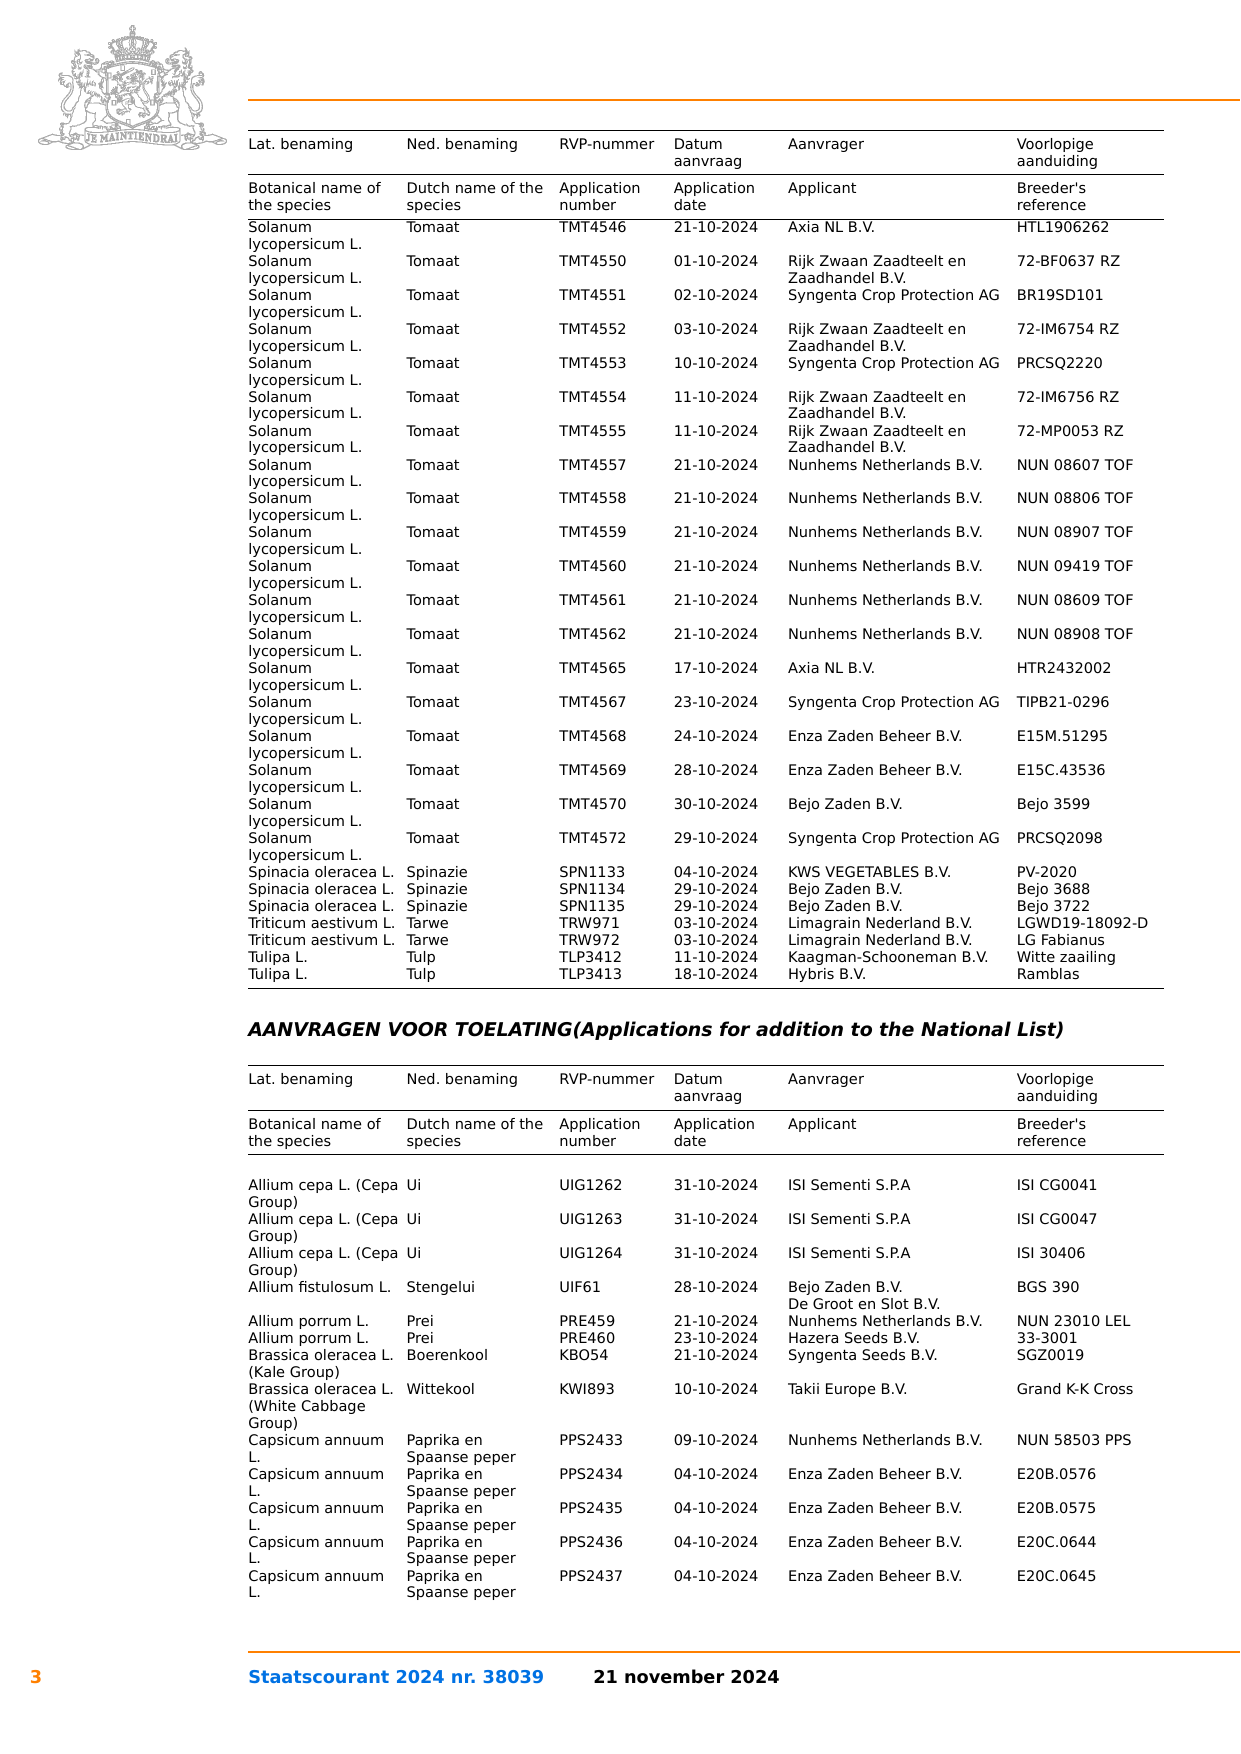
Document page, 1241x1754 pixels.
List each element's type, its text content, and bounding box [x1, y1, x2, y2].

table_cell [248, 1155, 401, 1177]
table_header Voorlopige aanduiding [1011, 1066, 1163, 1110]
table_cell [401, 1296, 553, 1313]
table_cell Nunhems Netherlands B.V. [782, 1432, 1011, 1466]
table_cell Solanum lycopersicum L. [248, 321, 401, 354]
table_cell [553, 1296, 667, 1313]
table_cell HTL1906262 [1011, 220, 1163, 253]
table_cell E20B.0575 [1011, 1500, 1163, 1533]
table_cell Ui [401, 1211, 553, 1245]
table_cell 11-10-2024 [668, 423, 782, 456]
table_cell Tomaat [401, 558, 553, 592]
table_cell [401, 1155, 553, 1177]
table_cell [248, 1296, 401, 1313]
table_cell Tomaat [401, 355, 553, 388]
table_cell 03-10-2024 [668, 915, 782, 932]
table_cell Wittekool [401, 1381, 553, 1432]
table_cell Solanum lycopersicum L. [248, 796, 401, 830]
table_cell TMT4552 [553, 321, 667, 354]
table_cell Tulp [401, 949, 553, 966]
table_cell Tomaat [401, 321, 553, 354]
table_cell Allium porrum L. [248, 1313, 401, 1330]
table_cell LGWD19-18092-D [1011, 915, 1163, 932]
table_cell Tomaat [401, 456, 553, 490]
table_cell 29-10-2024 [668, 881, 782, 898]
table_cell Solanum lycopersicum L. [248, 762, 401, 796]
table_cell NUN 08907 TOF [1011, 524, 1163, 558]
table_cell Applicant [782, 1111, 1011, 1154]
table_cell Tomaat [401, 524, 553, 558]
table_cell Tarwe [401, 915, 553, 932]
table_cell PRE460 [553, 1330, 667, 1347]
table_cell Rijk Zwaan Zaadteelt en Zaadhandel B.V. [782, 423, 1011, 456]
table_cell Tomaat [401, 728, 553, 762]
table_cell TMT4558 [553, 490, 667, 524]
table_cell Spinazie [401, 881, 553, 898]
table_cell Bejo 3722 [1011, 898, 1163, 915]
table_cell 11-10-2024 [668, 949, 782, 966]
table_cell Tulipa L. [248, 949, 401, 966]
table_cell Solanum lycopersicum L. [248, 253, 401, 287]
table_cell Solanum lycopersicum L. [248, 220, 401, 253]
table_cell Allium fistulosum L. [248, 1279, 401, 1296]
table_cell Nunhems Netherlands B.V. [782, 592, 1011, 626]
table_cell NUN 08806 TOF [1011, 490, 1163, 524]
table_cell Tomaat [401, 592, 553, 626]
table_cell E20C.0644 [1011, 1534, 1163, 1567]
table_cell Solanum lycopersicum L. [248, 660, 401, 694]
table_header Ned. benaming [401, 131, 553, 174]
table_cell Application number [553, 175, 667, 219]
table_cell 31-10-2024 [668, 1177, 782, 1211]
table_cell PV-2020 [1011, 864, 1163, 881]
table_cell PPS2437 [553, 1568, 667, 1601]
table_cell Tarwe [401, 932, 553, 949]
table_cell Solanum lycopersicum L. [248, 456, 401, 490]
table_cell 31-10-2024 [668, 1245, 782, 1279]
table_cell Capsicum annuum L. [248, 1466, 401, 1499]
table_cell Tomaat [401, 762, 553, 796]
table_cell Paprika en Spaanse peper [401, 1534, 553, 1567]
table_cell TMT4559 [553, 524, 667, 558]
table_cell NUN 58503 PPS [1011, 1432, 1163, 1466]
table_header Lat. benaming [248, 1066, 401, 1110]
table_cell ISI 30406 [1011, 1245, 1163, 1279]
table_cell 04-10-2024 [668, 1568, 782, 1601]
table_cell Nunhems Netherlands B.V. [782, 490, 1011, 524]
table_cell Triticum aestivum L. [248, 915, 401, 932]
table_cell Syngenta Crop Protection AG [782, 287, 1011, 321]
table_cell ISI Sementi S.P.A [782, 1177, 1011, 1211]
table_cell Tomaat [401, 253, 553, 287]
table_cell 23-10-2024 [668, 694, 782, 728]
table_cell UIG1262 [553, 1177, 667, 1211]
table_cell Bejo Zaden B.V. [782, 898, 1011, 915]
table_cell Solanum lycopersicum L. [248, 728, 401, 762]
table_cell SGZ0019 [1011, 1347, 1163, 1381]
table_cell 21-10-2024 [668, 558, 782, 592]
table_cell Enza Zaden Beheer B.V. [782, 1568, 1011, 1601]
table_cell Brassica oleracea L. (White Cabbage Group) [248, 1381, 401, 1432]
table_cell KWS VEGETABLES B.V. [782, 864, 1011, 881]
table_cell TRW972 [553, 932, 667, 949]
table_cell [668, 1296, 782, 1313]
table_cell Solanum lycopersicum L. [248, 423, 401, 456]
table_cell TMT4568 [553, 728, 667, 762]
table_cell 31-10-2024 [668, 1211, 782, 1245]
table_cell Botanical name of the species [248, 175, 401, 219]
table_cell TMT4561 [553, 592, 667, 626]
table_header Voorlopige aanduiding [1011, 131, 1163, 174]
table_cell Syngenta Seeds B.V. [782, 1347, 1011, 1381]
table_cell 72-IM6756 RZ [1011, 389, 1163, 422]
table_cell Capsicum annuum L. [248, 1534, 401, 1567]
table_cell Tomaat [401, 287, 553, 321]
table_cell PPS2434 [553, 1466, 667, 1499]
table_cell HTR2432002 [1011, 660, 1163, 694]
table_cell [782, 1155, 1011, 1177]
table_cell Spinacia oleracea L. [248, 864, 401, 881]
table_cell Prei [401, 1330, 553, 1347]
table_cell Rijk Zwaan Zaadteelt en Zaadhandel B.V. [782, 389, 1011, 422]
table_cell Brassica oleracea L. (Kale Group) [248, 1347, 401, 1381]
table_cell BGS 390 [1011, 1279, 1163, 1296]
table_cell 72-MP0053 RZ [1011, 423, 1163, 456]
table_cell PRE459 [553, 1313, 667, 1330]
table_cell Spinacia oleracea L. [248, 898, 401, 915]
table_cell 24-10-2024 [668, 728, 782, 762]
table_cell Solanum lycopersicum L. [248, 592, 401, 626]
table_cell TMT4551 [553, 287, 667, 321]
table_cell Capsicum annuum L. [248, 1432, 401, 1466]
table_cell 21-10-2024 [668, 1347, 782, 1381]
table_cell SPN1133 [553, 864, 667, 881]
table_cell Applicant [782, 175, 1011, 219]
table_cell Solanum lycopersicum L. [248, 524, 401, 558]
table_header Ned. benaming [401, 1066, 553, 1110]
table_cell TLP3413 [553, 966, 667, 987]
table_cell Allium cepa L. (Cepa Group) [248, 1177, 401, 1211]
table_cell Solanum lycopersicum L. [248, 490, 401, 524]
table_cell 30-10-2024 [668, 796, 782, 830]
table_cell Tomaat [401, 389, 553, 422]
table_cell Solanum lycopersicum L. [248, 287, 401, 321]
table_cell TMT4555 [553, 423, 667, 456]
picture [38, 25, 227, 150]
table_cell 11-10-2024 [668, 389, 782, 422]
table_cell 10-10-2024 [668, 1381, 782, 1432]
table_cell TMT4557 [553, 456, 667, 490]
table_header Aanvrager [782, 131, 1011, 174]
table_cell Capsicum annuum L. [248, 1500, 401, 1533]
table_cell Limagrain Nederland B.V. [782, 915, 1011, 932]
table_cell 21-10-2024 [668, 1313, 782, 1330]
table_cell TMT4560 [553, 558, 667, 592]
table_cell Application date [668, 1111, 782, 1154]
table_cell 04-10-2024 [668, 1500, 782, 1533]
table_cell Tomaat [401, 626, 553, 660]
table_cell Hazera Seeds B.V. [782, 1330, 1011, 1347]
table_cell Nunhems Netherlands B.V. [782, 626, 1011, 660]
table_cell De Groot en Slot B.V. [782, 1296, 1011, 1313]
table_cell ISI CG0041 [1011, 1177, 1163, 1211]
table_cell TMT4546 [553, 220, 667, 253]
table_cell Stengelui [401, 1279, 553, 1296]
table_cell TMT4570 [553, 796, 667, 830]
subtitle AANVRAGEN VOOR TOELATING(Applications for addition to the National List) [248, 1018, 1163, 1040]
table_cell 29-10-2024 [668, 830, 782, 864]
table_cell Tomaat [401, 423, 553, 456]
table_cell Breeder's reference [1011, 1111, 1163, 1154]
table_cell TMT4567 [553, 694, 667, 728]
table_cell TMT4550 [553, 253, 667, 287]
table_cell PRCSQ2220 [1011, 355, 1163, 388]
table_cell 04-10-2024 [668, 1466, 782, 1499]
table_cell E15C.43536 [1011, 762, 1163, 796]
table_cell Solanum lycopersicum L. [248, 694, 401, 728]
table_cell Nunhems Netherlands B.V. [782, 558, 1011, 592]
table_cell Nunhems Netherlands B.V. [782, 524, 1011, 558]
table_cell [553, 1155, 667, 1177]
table_cell 01-10-2024 [668, 253, 782, 287]
table_cell 21-10-2024 [668, 456, 782, 490]
table_cell Hybris B.V. [782, 966, 1011, 987]
table_cell Tomaat [401, 796, 553, 830]
table_cell Kaagman-Schooneman B.V. [782, 949, 1011, 966]
table_cell Ramblas [1011, 966, 1163, 987]
table_cell NUN 08908 TOF [1011, 626, 1163, 660]
table_cell Dutch name of the species [401, 1111, 553, 1154]
table_cell Limagrain Nederland B.V. [782, 932, 1011, 949]
table_cell NUN 08607 TOF [1011, 456, 1163, 490]
table_cell Tomaat [401, 490, 553, 524]
table_cell 21-10-2024 [668, 592, 782, 626]
table_cell 21-10-2024 [668, 490, 782, 524]
table_cell Breeder's reference [1011, 175, 1163, 219]
table_cell Ui [401, 1177, 553, 1211]
table_cell TMT4565 [553, 660, 667, 694]
table_cell Takii Europe B.V. [782, 1381, 1011, 1432]
table_cell Boerenkool [401, 1347, 553, 1381]
table_cell Bejo Zaden B.V. [782, 881, 1011, 898]
table_cell 18-10-2024 [668, 966, 782, 987]
table_cell SPN1134 [553, 881, 667, 898]
table_cell Paprika en Spaanse peper [401, 1466, 553, 1499]
table_cell Syngenta Crop Protection AG [782, 355, 1011, 388]
table_cell KBO54 [553, 1347, 667, 1381]
table_cell UIG1263 [553, 1211, 667, 1245]
table_cell Solanum lycopersicum L. [248, 626, 401, 660]
table_cell TMT4554 [553, 389, 667, 422]
table_cell Prei [401, 1313, 553, 1330]
table_header Datum aanvraag [668, 1066, 782, 1110]
table_cell Allium cepa L. (Cepa Group) [248, 1245, 401, 1279]
table_cell E20C.0645 [1011, 1568, 1163, 1601]
table_cell Nunhems Netherlands B.V. [782, 1313, 1011, 1330]
table_cell Enza Zaden Beheer B.V. [782, 762, 1011, 796]
table_cell NUN 08609 TOF [1011, 592, 1163, 626]
table_cell Paprika en Spaanse peper [401, 1432, 553, 1466]
table_cell 04-10-2024 [668, 1534, 782, 1567]
table_cell 04-10-2024 [668, 864, 782, 881]
table_cell Axia NL B.V. [782, 660, 1011, 694]
table_cell 29-10-2024 [668, 898, 782, 915]
table_cell 72-BF0637 RZ [1011, 253, 1163, 287]
table_cell KWI893 [553, 1381, 667, 1432]
table_cell Ui [401, 1245, 553, 1279]
table_cell NUN 23010 LEL [1011, 1313, 1163, 1330]
table_cell Spinacia oleracea L. [248, 881, 401, 898]
table_cell TLP3412 [553, 949, 667, 966]
table_cell PPS2433 [553, 1432, 667, 1466]
table_header Lat. benaming [248, 131, 401, 174]
table_cell Tomaat [401, 694, 553, 728]
table_cell Axia NL B.V. [782, 220, 1011, 253]
table_cell Application date [668, 175, 782, 219]
table_cell Paprika en Spaanse peper [401, 1568, 553, 1601]
table_cell Tomaat [401, 660, 553, 694]
table_cell Rijk Zwaan Zaadteelt en Zaadhandel B.V. [782, 253, 1011, 287]
table_cell 09-10-2024 [668, 1432, 782, 1466]
table_cell 33-3001 [1011, 1330, 1163, 1347]
table_cell [1011, 1155, 1163, 1177]
table_cell 28-10-2024 [668, 762, 782, 796]
table_cell LG Fabianus [1011, 932, 1163, 949]
table_cell PRCSQ2098 [1011, 830, 1163, 864]
table_cell UIG1264 [553, 1245, 667, 1279]
table_cell Tomaat [401, 830, 553, 864]
table_cell 21-10-2024 [668, 220, 782, 253]
table_cell 23-10-2024 [668, 1330, 782, 1347]
table_cell TMT4569 [553, 762, 667, 796]
table_cell Bejo Zaden B.V. [782, 796, 1011, 830]
table_cell PPS2435 [553, 1500, 667, 1533]
table_cell 03-10-2024 [668, 932, 782, 949]
table_cell BR19SD101 [1011, 287, 1163, 321]
table_cell Enza Zaden Beheer B.V. [782, 1466, 1011, 1499]
table_cell ISI Sementi S.P.A [782, 1245, 1011, 1279]
table_cell 21-10-2024 [668, 626, 782, 660]
table_cell Paprika en Spaanse peper [401, 1500, 553, 1533]
table_cell Application number [553, 1111, 667, 1154]
table_cell E15M.51295 [1011, 728, 1163, 762]
table_header Aanvrager [782, 1066, 1011, 1110]
table_header RVP-nummer [553, 1066, 667, 1110]
table_cell Enza Zaden Beheer B.V. [782, 1534, 1011, 1567]
table_cell 72-IM6754 RZ [1011, 321, 1163, 354]
table_cell NUN 09419 TOF [1011, 558, 1163, 592]
table_cell 28-10-2024 [668, 1279, 782, 1296]
table_cell Nunhems Netherlands B.V. [782, 456, 1011, 490]
table_cell Dutch name of the species [401, 175, 553, 219]
table_header Datum aanvraag [668, 131, 782, 174]
table_cell TMT4572 [553, 830, 667, 864]
table_cell Spinazie [401, 864, 553, 881]
table_cell Botanical name of the species [248, 1111, 401, 1154]
table_cell Grand K-K Cross [1011, 1381, 1163, 1432]
table_cell SPN1135 [553, 898, 667, 915]
table_cell Solanum lycopersicum L. [248, 389, 401, 422]
table_cell 17-10-2024 [668, 660, 782, 694]
table_cell Syngenta Crop Protection AG [782, 694, 1011, 728]
table_cell Allium porrum L. [248, 1330, 401, 1347]
table_cell Solanum lycopersicum L. [248, 830, 401, 864]
table_cell Bejo 3599 [1011, 796, 1163, 830]
table_cell Solanum lycopersicum L. [248, 355, 401, 388]
table_cell PPS2436 [553, 1534, 667, 1567]
table_cell Allium cepa L. (Cepa Group) [248, 1211, 401, 1245]
table_cell Bejo 3688 [1011, 881, 1163, 898]
table_cell Capsicum annuum L. [248, 1568, 401, 1601]
table_cell ISI CG0047 [1011, 1211, 1163, 1245]
table_header RVP-nummer [553, 131, 667, 174]
table_cell TMT4553 [553, 355, 667, 388]
table_cell Rijk Zwaan Zaadteelt en Zaadhandel B.V. [782, 321, 1011, 354]
table_cell [1011, 1296, 1163, 1313]
table_cell Tomaat [401, 220, 553, 253]
table_cell ISI Sementi S.P.A [782, 1211, 1011, 1245]
table_cell Bejo Zaden B.V. [782, 1279, 1011, 1296]
table_cell 03-10-2024 [668, 321, 782, 354]
table_cell Witte zaailing [1011, 949, 1163, 966]
table_cell TRW971 [553, 915, 667, 932]
table_cell Enza Zaden Beheer B.V. [782, 1500, 1011, 1533]
table_cell Tulipa L. [248, 966, 401, 987]
table_cell Enza Zaden Beheer B.V. [782, 728, 1011, 762]
table_cell Syngenta Crop Protection AG [782, 830, 1011, 864]
table_cell E20B.0576 [1011, 1466, 1163, 1499]
table_cell UIF61 [553, 1279, 667, 1296]
table_cell TIPB21-0296 [1011, 694, 1163, 728]
table_cell Tulp [401, 966, 553, 987]
table_cell Solanum lycopersicum L. [248, 558, 401, 592]
table_cell 21-10-2024 [668, 524, 782, 558]
table_cell TMT4562 [553, 626, 667, 660]
table_cell 02-10-2024 [668, 287, 782, 321]
table_cell [668, 1155, 782, 1177]
table_cell Spinazie [401, 898, 553, 915]
table_cell 10-10-2024 [668, 355, 782, 388]
table_cell Triticum aestivum L. [248, 932, 401, 949]
